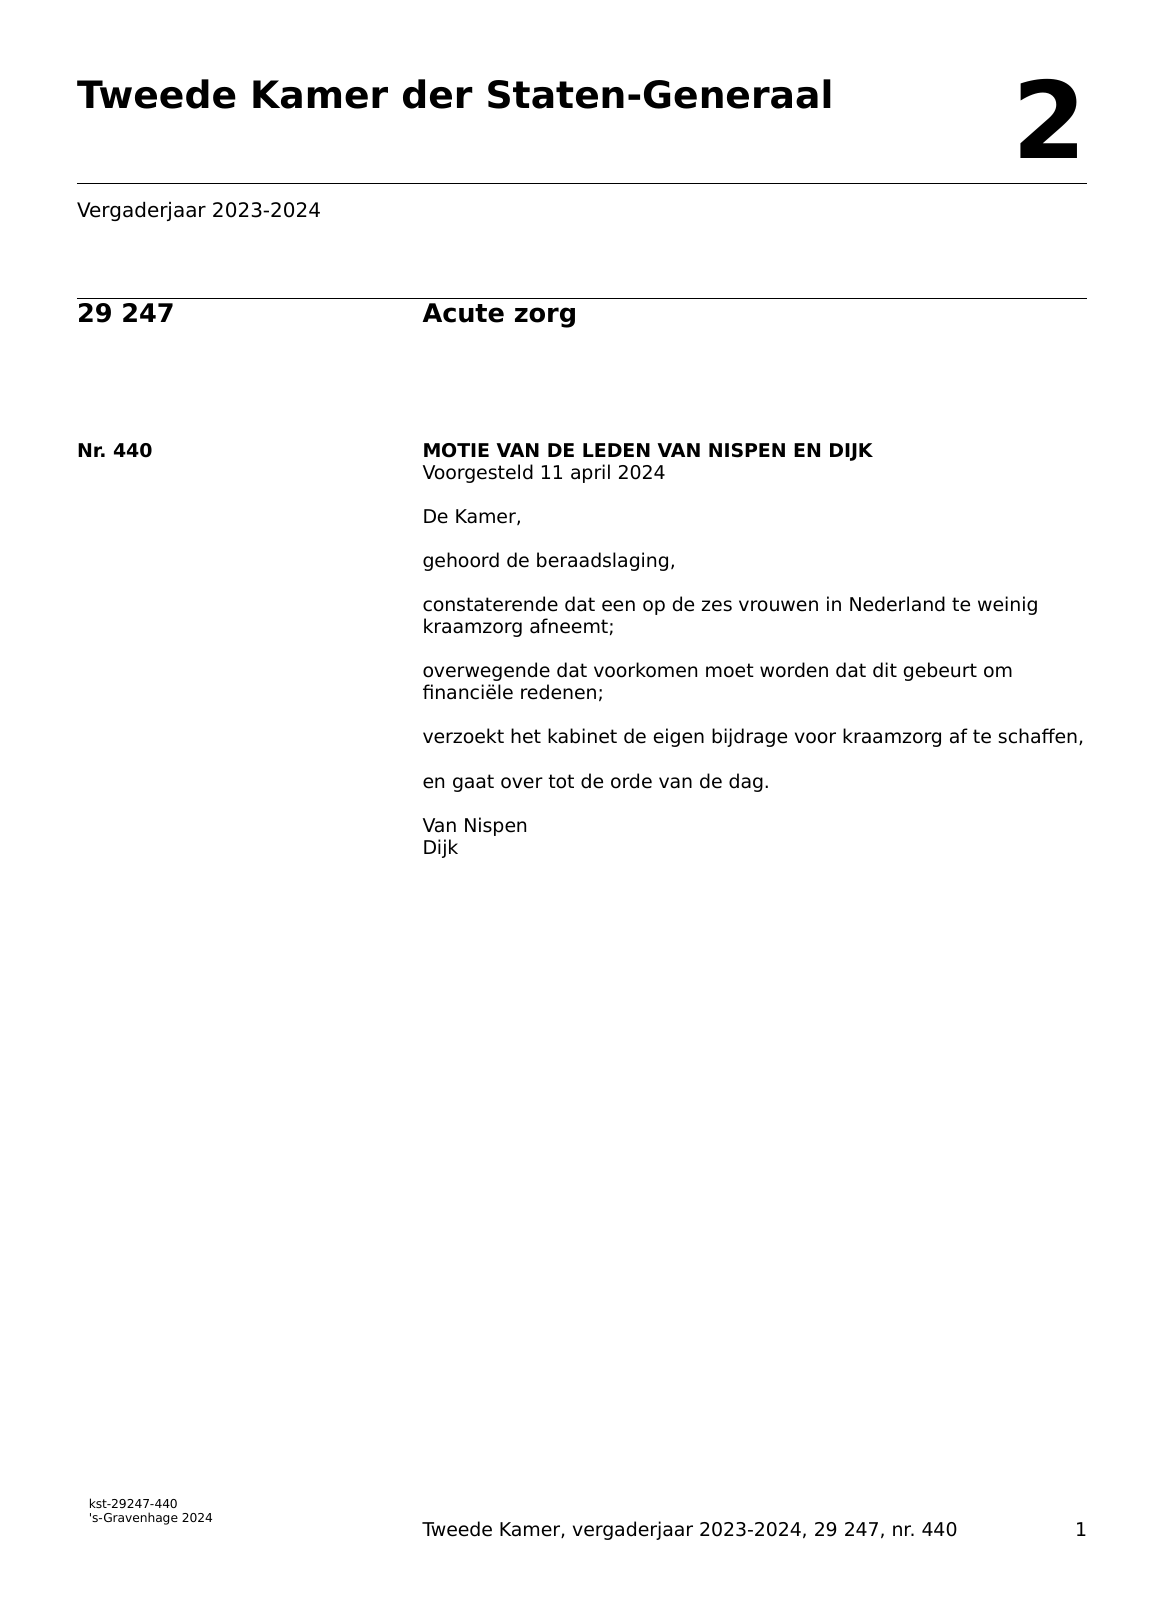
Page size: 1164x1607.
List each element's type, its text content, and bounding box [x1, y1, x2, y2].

text gehoord de beraadslaging, [422, 550, 1087, 572]
subtitle 29 247 Acute zorg [77, 299, 1087, 329]
text verzoekt het kabinet de eigen bijdrage voor kraamzorg af te schaffen, [422, 726, 1087, 748]
text De Kamer, [422, 506, 1087, 528]
table_cell Vergaderjaar 2023-2024 [77, 184, 1087, 298]
table_header 2 [886, 59, 1087, 183]
text en gaat over tot de orde van de dag. [422, 771, 1087, 793]
subtitle Nr. 440 MOTIE VAN DE LEDEN VAN NISPEN EN DIJK [77, 440, 1087, 462]
text kst-29247-440 [88, 1497, 323, 1511]
text Voorgesteld 11 april 2024 [422, 462, 1087, 484]
table_header Tweede Kamer der Staten-Generaal [77, 59, 886, 183]
text Van Nispen [422, 815, 1087, 837]
text overwegende dat voorkomen moet worden dat dit gebeurt om financiële redenen; [422, 660, 1087, 704]
text constaterende dat een op de zes vrouwen in Nederland te weinig kraamzorg afneemt; [422, 594, 1087, 638]
text Dijk [422, 837, 1087, 859]
text 's-Gravenhage 2024 [88, 1511, 323, 1525]
